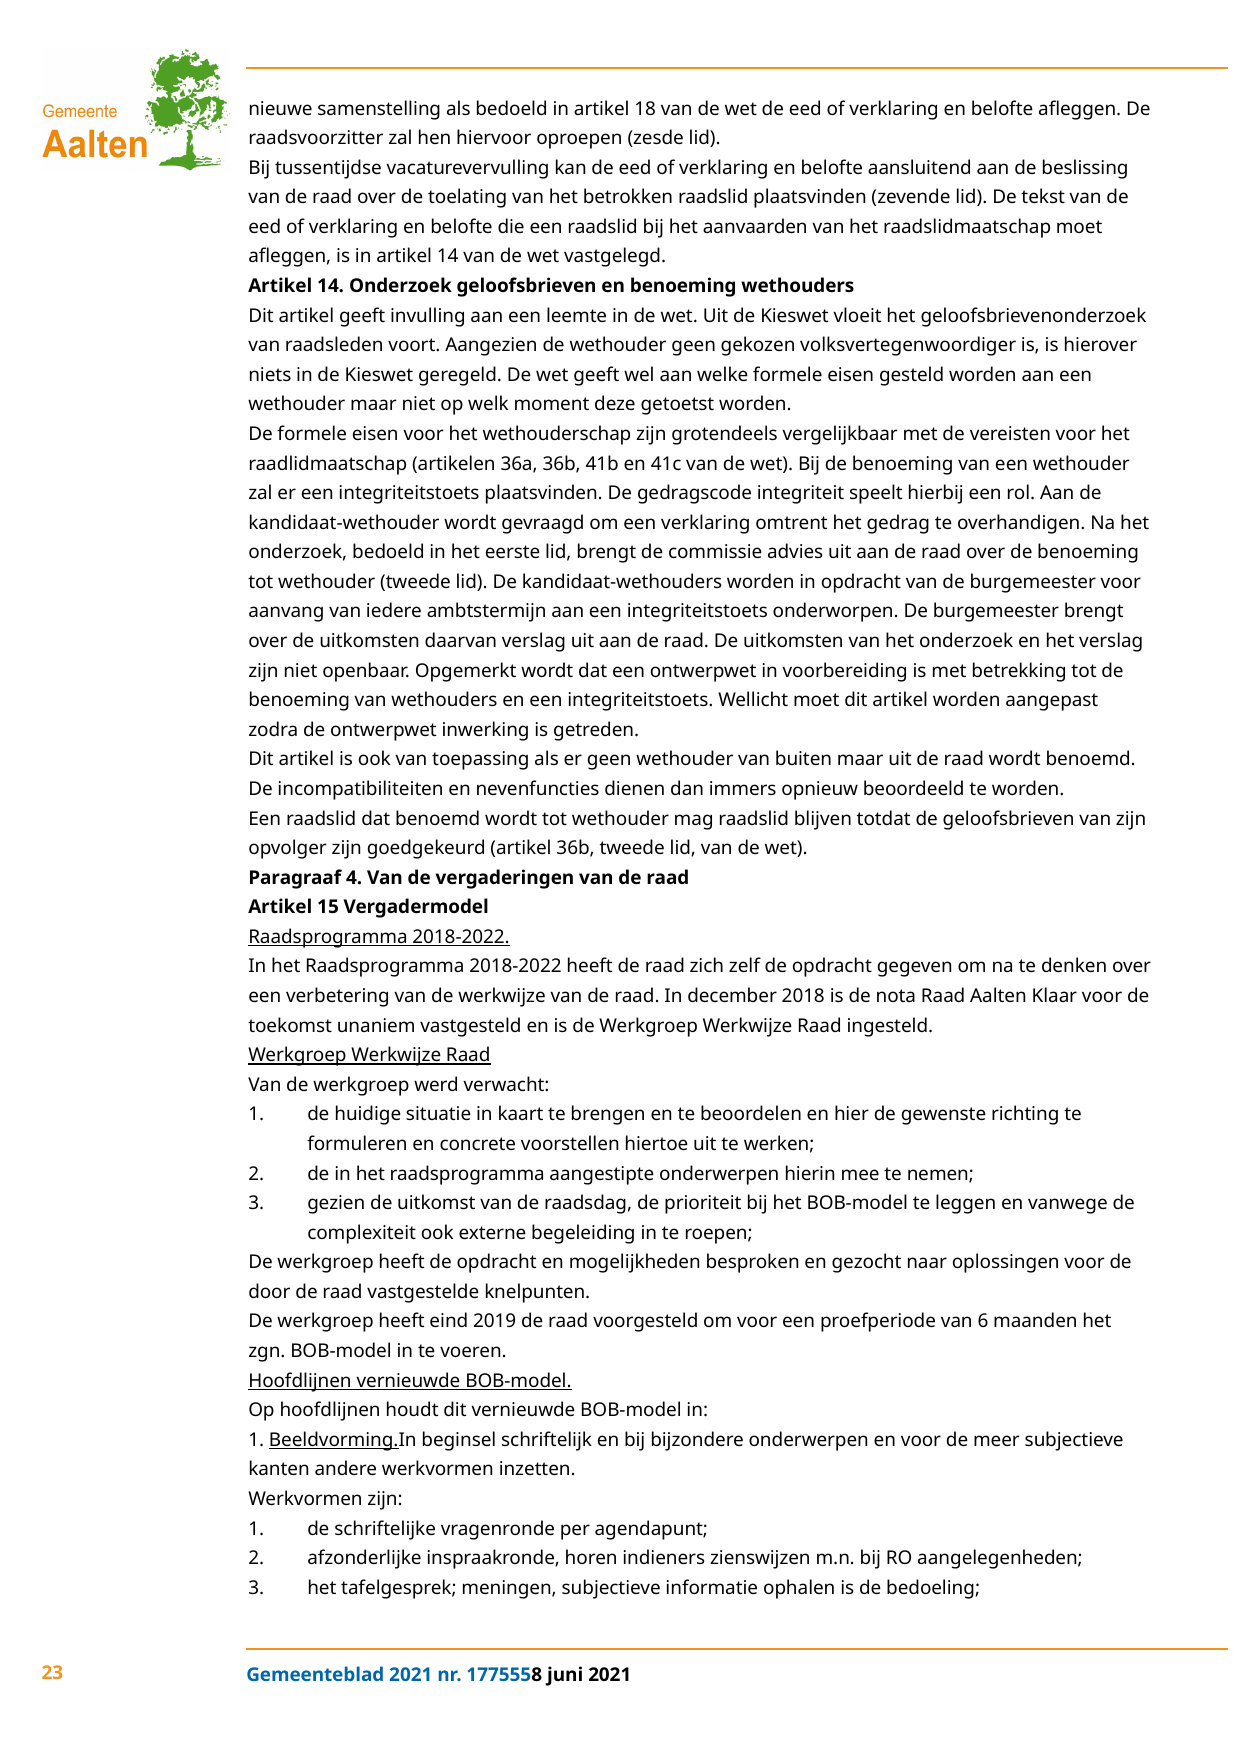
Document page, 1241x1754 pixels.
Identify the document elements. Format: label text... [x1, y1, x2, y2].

list de huidige situatie in kaart te brengen en te beoordelen en hier de gewenste richting te formuleren en concrete voorstellen hiertoe uit te werken; [248, 1101, 1152, 1156]
text Werkgroep Werkwijze Raad [248, 1041, 1152, 1067]
text Bij tussentijdse vacaturevervulling kan de eed of verklaring en belofte aansluitend aan de beslissing van de raad over de toelating van het betrokken raadslid plaatsvinden (zevende lid). De tekst van de eed of verklaring en belofte die een raadslid bij het aanvaarden van het raadslidmaatschap moet afleggen, is in artikel 14 van de wet vastgelegd. [248, 154, 1152, 268]
text Op hoofdlijnen houdt dit vernieuwde BOB-model in: [248, 1396, 1152, 1422]
text Artikel 14. Onderzoek geloofsbrieven en benoeming wethouders [248, 272, 1152, 298]
list het tafelgesprek; meningen, subjectieve informatie ophalen is de bedoeling; [248, 1574, 1152, 1600]
list afzonderlijke inspraakronde, horen indieners zienswijzen m.n. bij RO aangelegenheden; [248, 1544, 1152, 1570]
text 1. Beeldvorming.In beginsel schriftelijk en bij bijzondere onderwerpen en voor de meer subjectieve [248, 1426, 1152, 1452]
text In het Raadsprogramma 2018-2022 heeft de raad zich zelf de opdracht gegeven om na te denken over een verbetering van de werkwijze van de raad. In december 2018 is de nota Raad Aalten Klaar voor de toekomst unaniem vastgesteld en is de Werkgroep Werkwijze Raad ingesteld. [248, 953, 1152, 1038]
text nieuwe samenstelling als bedoeld in artikel 18 van de wet de eed of verklaring en belofte afleggen. De raadsvoorzitter zal hen hiervoor oproepen (zesde lid). [248, 95, 1152, 150]
text Dit artikel is ook van toepassing als er geen wethouder van buiten maar uit de raad wordt benoemd. De incompatibiliteiten en nevenfuncties dienen dan immers opnieuw beoordeeld te worden. [248, 746, 1152, 801]
text De werkgroep heeft eind 2019 de raad voorgesteld om voor een proefperiode van 6 maanden het zgn. BOB-model in te voeren. [248, 1308, 1152, 1363]
text Raadsprogramma 2018-2022. [248, 923, 1152, 949]
list de in het raadsprogramma aangestipte onderwerpen hierin mee te nemen; [248, 1160, 1152, 1186]
text Hoofdlijnen vernieuwde BOB-model. [248, 1367, 1152, 1393]
list gezien de uitkomst van de raadsdag, de prioriteit bij het BOB-model te leggen en vanwege de complexiteit ook externe begeleiding in te roepen; [248, 1189, 1152, 1245]
text Werkvormen zijn: [248, 1485, 1152, 1511]
picture [41, 47, 231, 172]
text De formele eisen voor het wethouderschap zijn grotendeels vergelijkbaar met de vereisten voor het raadlidmaatschap (artikelen 36a, 36b, 41b en 41c van de wet). Bij de benoeming van een wethouder zal er een integriteitstoets plaatsvinden. De gedragscode integriteit speelt hierbij een rol. Aan de kandidaat-wethouder wordt gevraagd om een verklaring omtrent het gedrag te overhandigen. Na het onderzoek, bedoeld in het eerste lid, brengt de commissie advies uit aan de raad over de benoeming tot wethouder (tweede lid). De kandidaat-wethouders worden in opdracht van de burgemeester voor aanvang van iedere ambtstermijn aan een integriteitstoets onderworpen. De burgemeester brengt over de uitkomsten daarvan verslag uit aan de raad. De uitkomsten van het onderzoek en het verslag zijn niet openbaar. Opgemerkt wordt dat een ontwerpwet in voorbereiding is met betrekking tot de benoeming van wethouders en een integriteitstoets. Wellicht moet dit artikel worden aangepast zodra de ontwerpwet inwerking is getreden. [248, 420, 1152, 742]
list de schriftelijke vragenronde per agendapunt; [248, 1515, 1152, 1541]
text Een raadslid dat benoemd wordt tot wethouder mag raadslid blijven totdat de geloofsbrieven van zijn opvolger zijn goedgekeurd (artikel 36b, tweede lid, van de wet). [248, 805, 1152, 860]
text Van de werkgroep werd verwacht: [248, 1071, 1152, 1097]
text De werkgroep heeft de opdracht en mogelijkheden besproken en gezocht naar oplossingen voor de door de raad vastgestelde knelpunten. [248, 1248, 1152, 1304]
text Artikel 15 Vergadermodel [248, 893, 1152, 919]
text kanten andere werkvormen inzetten. [248, 1456, 1152, 1481]
text Paragraaf 4. Van de vergaderingen van de raad [248, 864, 1152, 890]
text Dit artikel geeft invulling aan een leemte in de wet. Uit de Kieswet vloeit het geloofsbrievenonderzoek van raadsleden voort. Aangezien de wethouder geen gekozen volksvertegenwoordiger is, is hierover niets in de Kieswet geregeld. De wet geeft wel aan welke formele eisen gesteld worden aan een wethouder maar niet op welk moment deze getoetst worden. [248, 302, 1152, 416]
